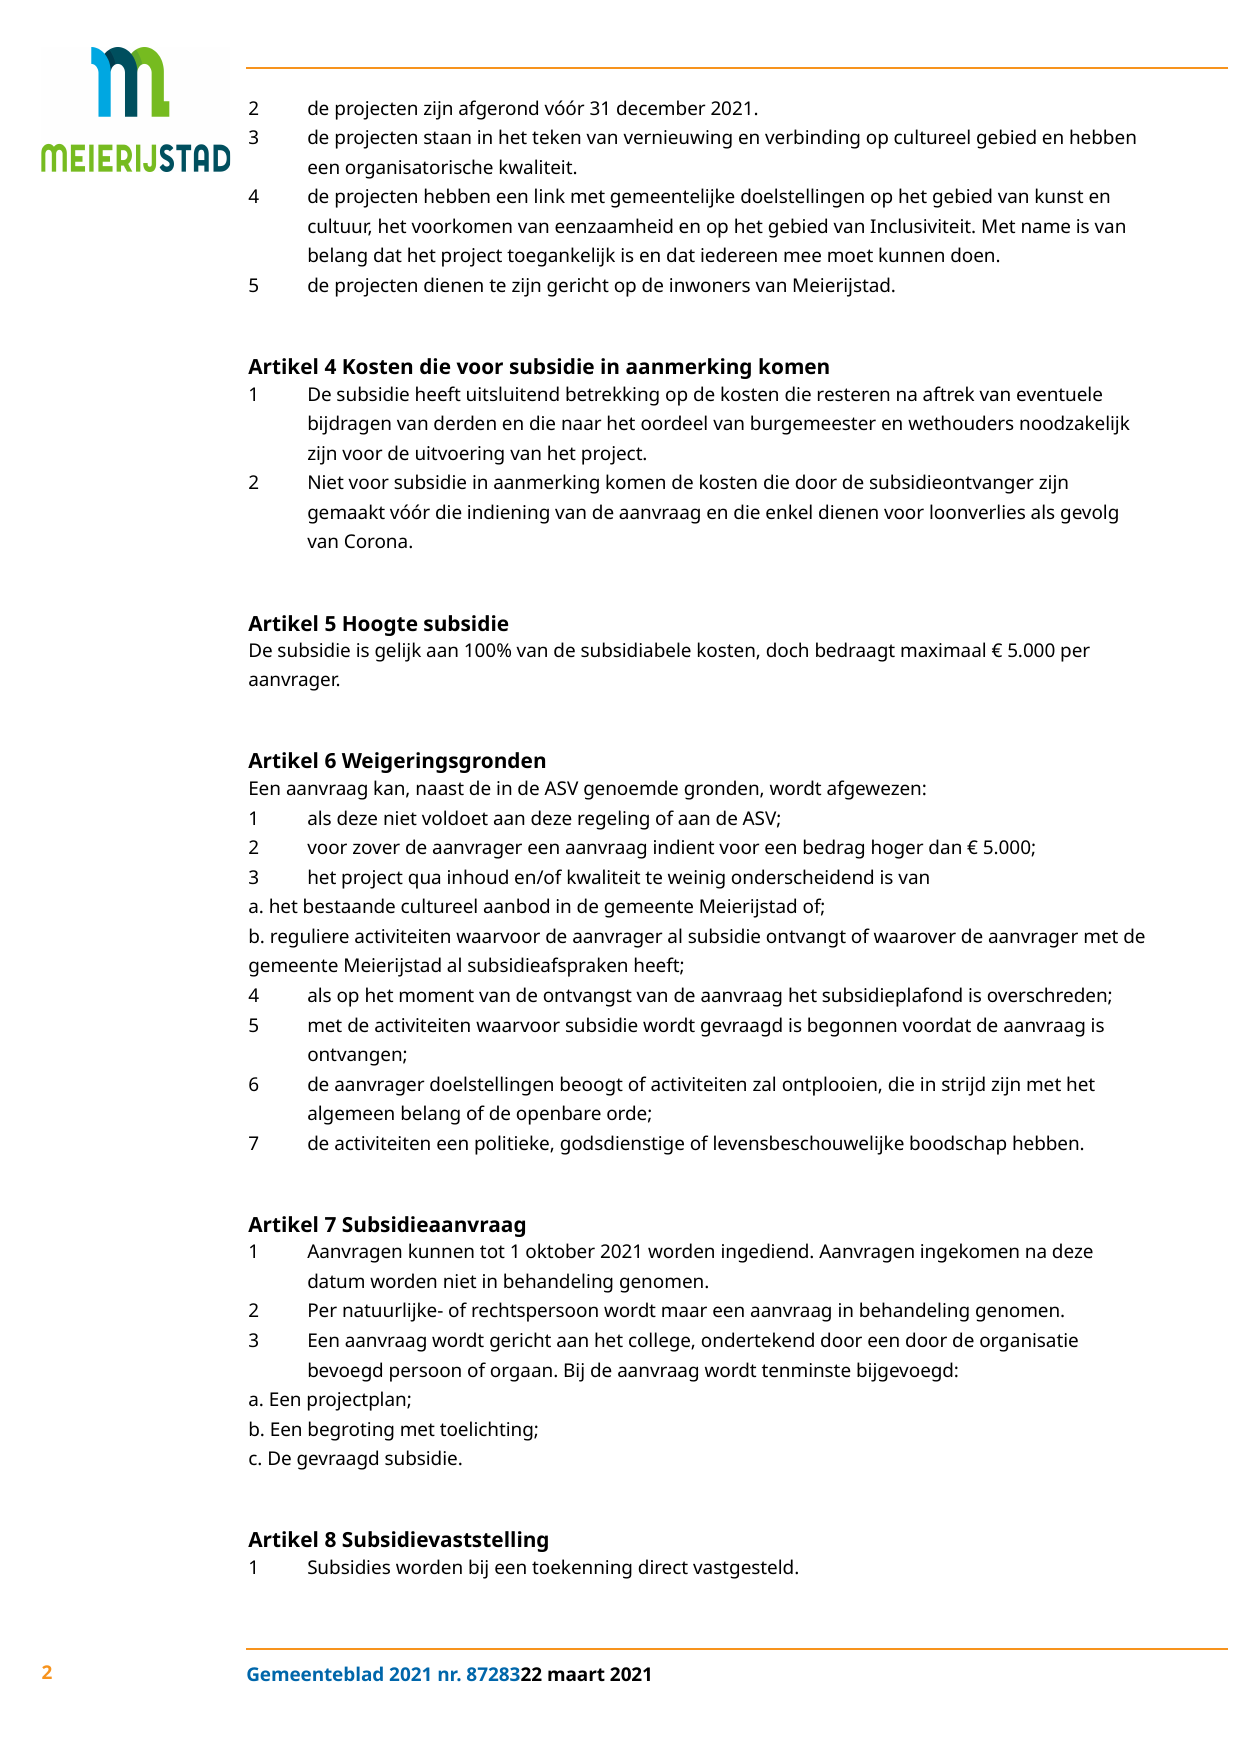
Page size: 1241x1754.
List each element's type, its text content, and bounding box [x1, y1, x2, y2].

list de projecten hebben een link met gemeentelijke doelstellingen op het gebied van kunst en cultuur, het voorkomen van eenzaamheid en op het gebied van Inclusiviteit. Met name is van belang dat het project toegankelijk is en dat iedereen mee moet kunnen doen. [248, 183, 1152, 268]
list de aanvrager doelstellingen beoogt of activiteiten zal ontplooien, die in strijd zijn met het algemeen belang of de openbare orde; [248, 1071, 1152, 1126]
list de activiteiten een politieke, godsdienstige of levensbeschouwelijke boodschap hebben. [248, 1130, 1152, 1156]
list voor zover de aanvrager een aanvraag indient voor een bedrag hoger dan € 5.000; [248, 834, 1152, 860]
list De subsidie heeft uitsluitend betrekking op de kosten die resteren na aftrek van eventuele bijdragen van derden en die naar het oordeel van burgemeester en wethouders noodzakelijk zijn voor de uitvoering van het project. [248, 381, 1152, 466]
text Artikel 5 Hoogte subsidie [248, 609, 1152, 637]
text a. het bestaande cultureel aanbod in de gemeente Meierijstad of; [248, 893, 1152, 919]
list Een aanvraag wordt gericht aan het college, ondertekend door een door de organisatie bevoegd persoon of orgaan. Bij de aanvraag wordt tenminste bijgevoegd: [248, 1327, 1152, 1383]
text De subsidie is gelijk aan 100% van de subsidiabele kosten, doch bedraagt maximaal € 5.000 per aanvrager. [248, 637, 1152, 692]
text Een aanvraag kan, naast de in de ASV genoemde gronden, wordt afgewezen: [248, 775, 1152, 801]
list de projecten dienen te zijn gericht op de inwoners van Meierijstad. [248, 272, 1152, 298]
list Niet voor subsidie in aanmerking komen de kosten die door de subsidieontvanger zijn gemaakt vóór die indiening van de aanvraag en die enkel dienen voor loonverlies als gevolg van Corona. [248, 469, 1152, 554]
list als op het moment van de ontvangst van de aanvraag het subsidieplafond is overschreden; [248, 982, 1152, 1008]
list met de activiteiten waarvoor subsidie wordt gevraagd is begonnen voordat de aanvraag is ontvangen; [248, 1012, 1152, 1067]
text b. reguliere activiteiten waarvoor de aanvrager al subsidie ontvangt of waarover de aanvrager met de gemeente Meierijstad al subsidieafspraken heeft; [248, 923, 1152, 978]
list Per natuurlijke- of rechtspersoon wordt maar een aanvraag in behandeling genomen. [248, 1298, 1152, 1323]
list Subsidies worden bij een toekenning direct vastgesteld. [248, 1554, 1152, 1580]
text b. Een begroting met toelichting; [248, 1416, 1152, 1442]
text c. De gevraagd subsidie. [248, 1446, 1152, 1471]
picture [41, 47, 231, 172]
list de projecten zijn afgerond vóór 31 december 2021. [248, 95, 1152, 121]
list het project qua inhoud en/of kwaliteit te weinig onderscheidend is van [248, 864, 1152, 889]
text Artikel 8 Subsidievaststelling [248, 1526, 1152, 1554]
text a. Een projectplan; [248, 1386, 1152, 1412]
text Artikel 4 Kosten die voor subsidie in aanmerking komen [248, 352, 1152, 381]
list de projecten staan in het teken van vernieuwing en verbinding op cultureel gebied en hebben een organisatorische kwaliteit. [248, 124, 1152, 180]
text Artikel 6 Weigeringsgronden [248, 747, 1152, 775]
text Artikel 7 Subsidieaanvraag [248, 1210, 1152, 1238]
list Aanvragen kunnen tot 1 oktober 2021 worden ingediend. Aanvragen ingekomen na deze datum worden niet in behandeling genomen. [248, 1238, 1152, 1294]
list als deze niet voldoet aan deze regeling of aan de ASV; [248, 805, 1152, 830]
